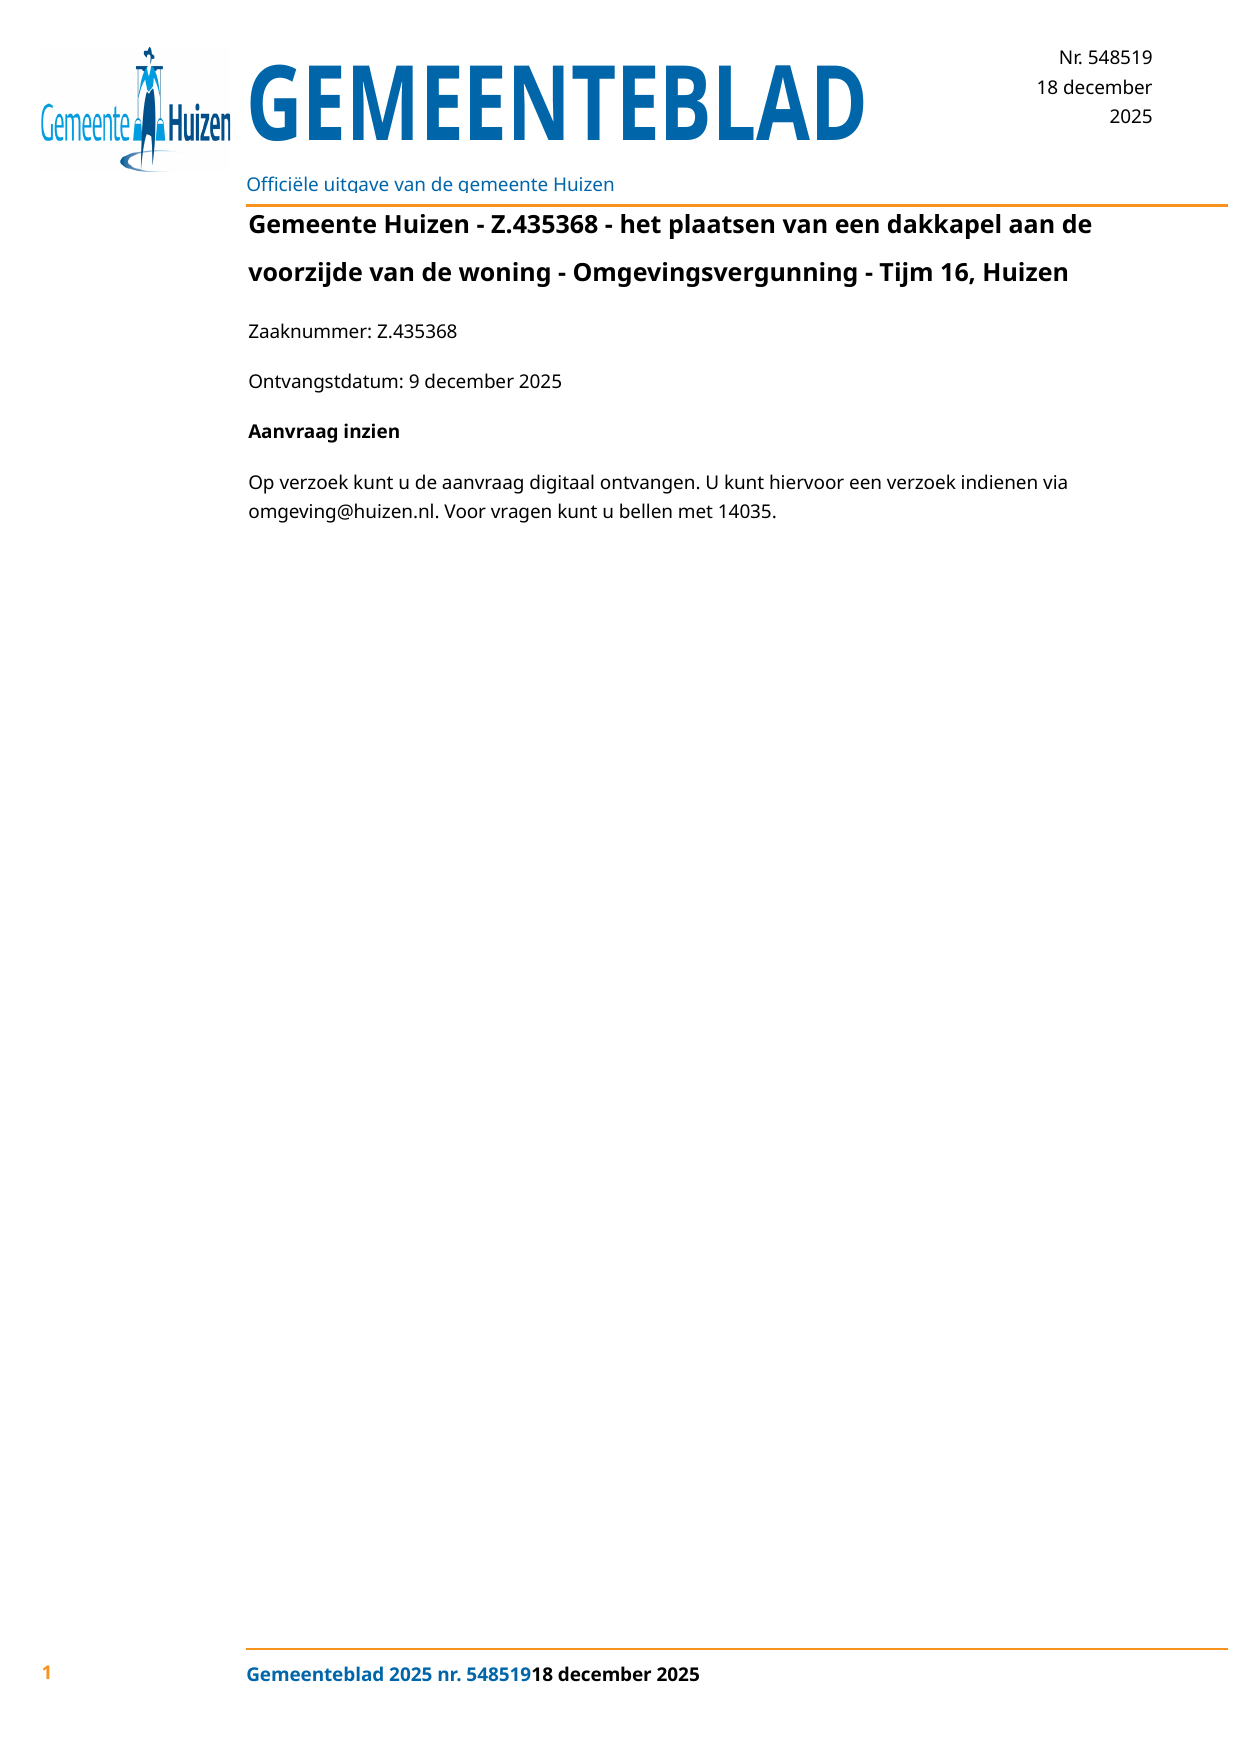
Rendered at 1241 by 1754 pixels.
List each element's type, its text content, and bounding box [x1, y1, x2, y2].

text Gemeente Huizen - Z.435368 - het plaatsen van een dakkapel aan de voorzijde van de woning - Omgevingsvergunning - Tijm 16, Huizen [248, 207, 1152, 288]
text Ontvangstdatum: 9 december 2025 [248, 368, 1152, 394]
picture [41, 47, 231, 172]
text Zaaknummer: Z.435368 [248, 318, 1152, 344]
text Aanvraag inzien [248, 419, 1152, 444]
text Op verzoek kunt u de aanvraag digitaal ontvangen. U kunt hiervoor een verzoek indienen via omgeving@huizen.nl. Voor vragen kunt u bellen met 14035. [248, 469, 1152, 524]
